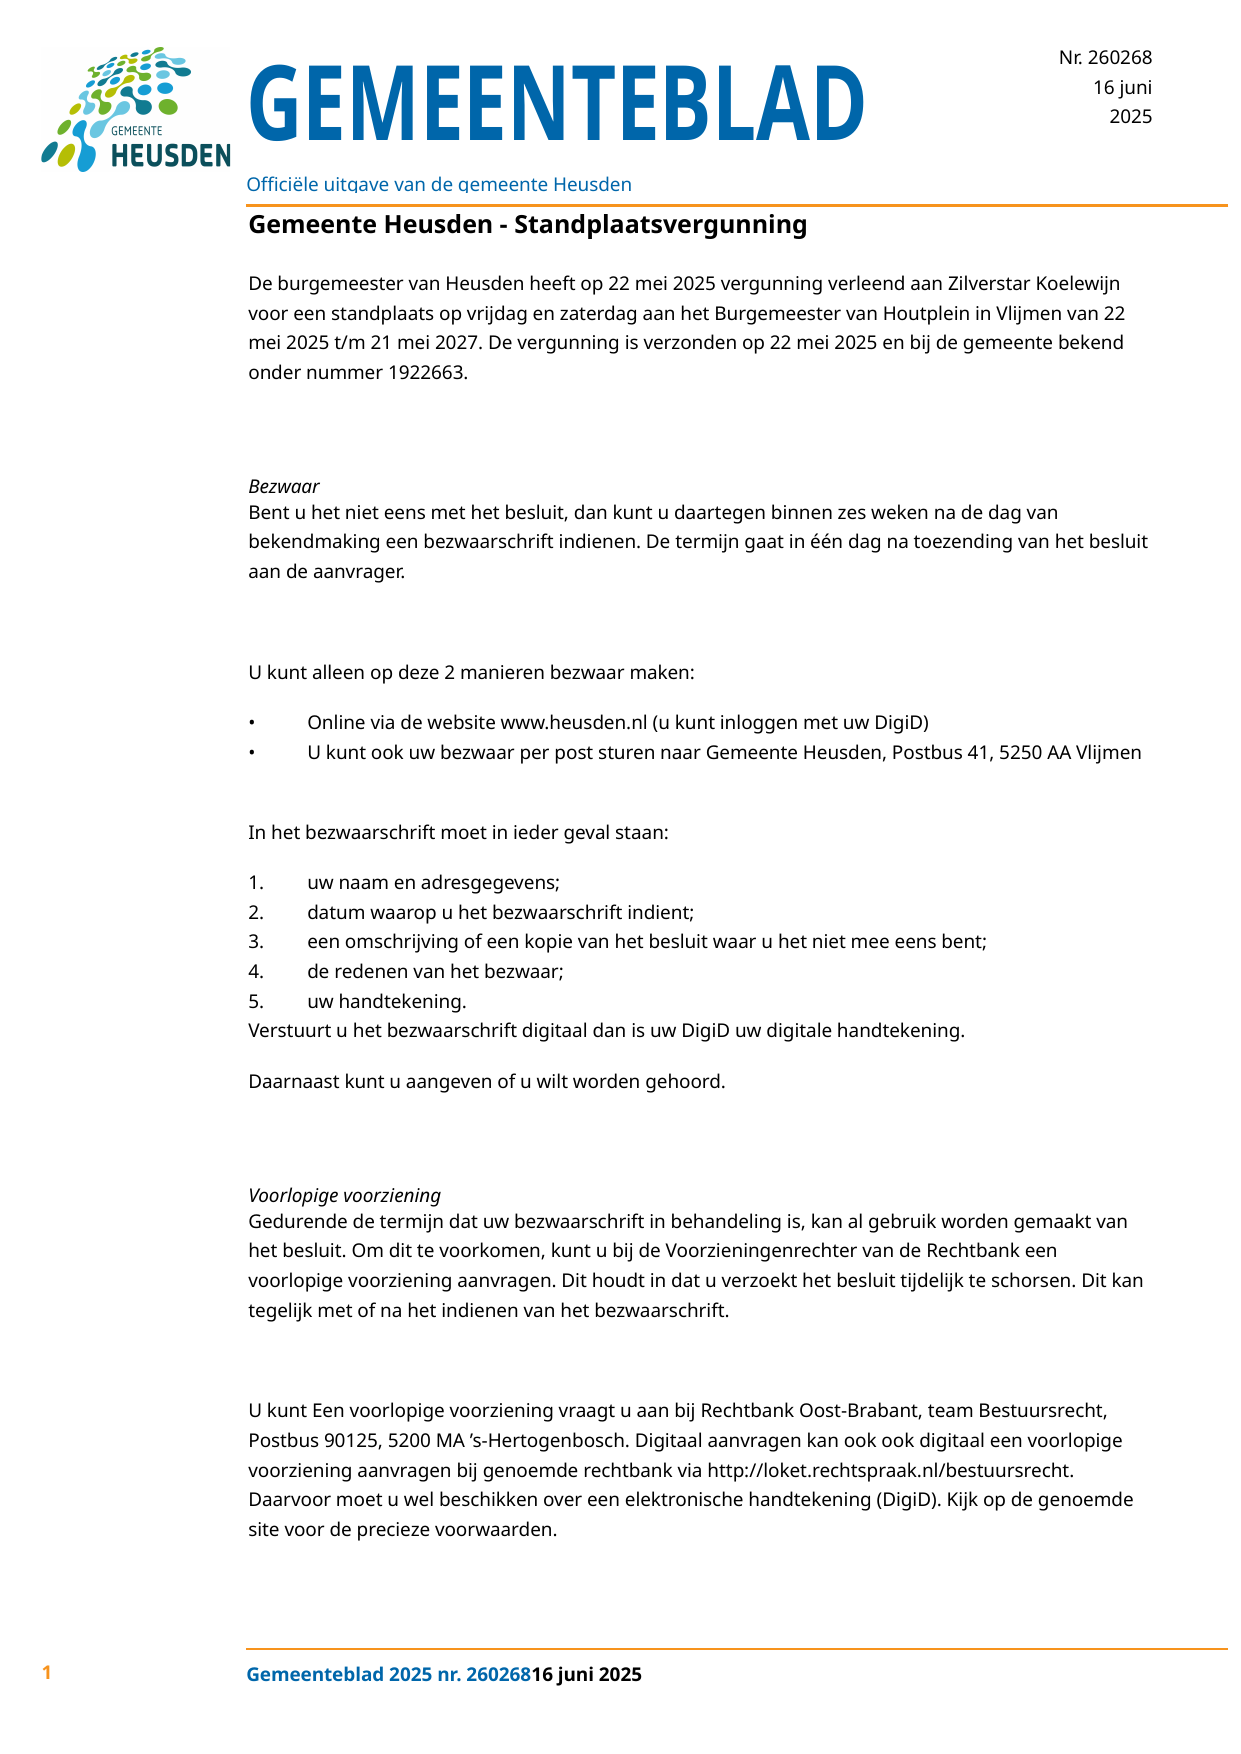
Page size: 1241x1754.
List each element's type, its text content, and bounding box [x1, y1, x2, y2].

picture [41, 47, 231, 172]
text Bezwaar [248, 473, 1152, 499]
list de redenen van het bezwaar; [248, 958, 1152, 984]
list Online via de website www.heusden.nl (u kunt inloggen met uw DigiD) [248, 709, 1152, 735]
list een omschrijving of een kopie van het besluit waar u het niet mee eens bent; [248, 929, 1152, 954]
list uw handtekening. [248, 988, 1152, 1014]
text U kunt Een voorlopige voorziening vraagt u aan bij Rechtbank Oost-Brabant, team Bestuursrecht, Postbus 90125, 5200 MA ’s-Hertogenbosch. Digitaal aanvragen kan ook ook digitaal een voorlopige voorziening aanvragen bij genoemde rechtbank via http://loket.rechtspraak.nl/bestuursrecht. Daarvoor moet u wel beschikken over een elektronische handtekening (DigiD). Kijk op de genoemde site voor de precieze voorwaarden. [248, 1398, 1152, 1542]
list U kunt ook uw bezwaar per post sturen naar Gemeente Heusden, Postbus 41, 5250 AA Vlijmen [248, 739, 1152, 765]
text U kunt alleen op deze 2 manieren bezwaar maken: [248, 659, 1152, 685]
text In het bezwaarschrift moet in ieder geval staan: [248, 819, 1152, 845]
text Voorlopige voorziening [248, 1182, 1152, 1208]
list datum waarop u het bezwaarschrift indient; [248, 899, 1152, 925]
text Daarnaast kunt u aangeven of u wilt worden gehoord. [248, 1068, 1152, 1094]
text Gemeente Heusden - Standplaatsvergunning [248, 207, 1152, 241]
text De burgemeester van Heusden heeft op 22 mei 2025 vergunning verleend aan Zilverstar Koelewijn voor een standplaats op vrijdag en zaterdag aan het Burgemeester van Houtplein in Vlijmen van 22 mei 2025 t/m 21 mei 2027. De vergunning is verzonden op 22 mei 2025 en bij de gemeente bekend onder nummer 1922663. [248, 270, 1152, 385]
text Verstuurt u het bezwaarschrift digitaal dan is uw DigiD uw digitale handtekening. [248, 1017, 1152, 1043]
text Gedurende de termijn dat uw bezwaarschrift in behandeling is, kan al gebruik worden gemaakt van het besluit. Om dit te voorkomen, kunt u bij de Voorzieningenrechter van de Rechtbank een voorlopige voorziening aanvragen. Dit houdt in dat u verzoekt het besluit tijdelijk te schorsen. Dit kan tegelijk met of na het indienen van het bezwaarschrift. [248, 1208, 1152, 1322]
list uw naam en adresgegevens; [248, 869, 1152, 895]
text Bent u het niet eens met het besluit, dan kunt u daartegen binnen zes weken na de dag van bekendmaking een bezwaarschrift indienen. De termijn gaat in één dag na toezending van het besluit aan de aanvrager. [248, 499, 1152, 584]
